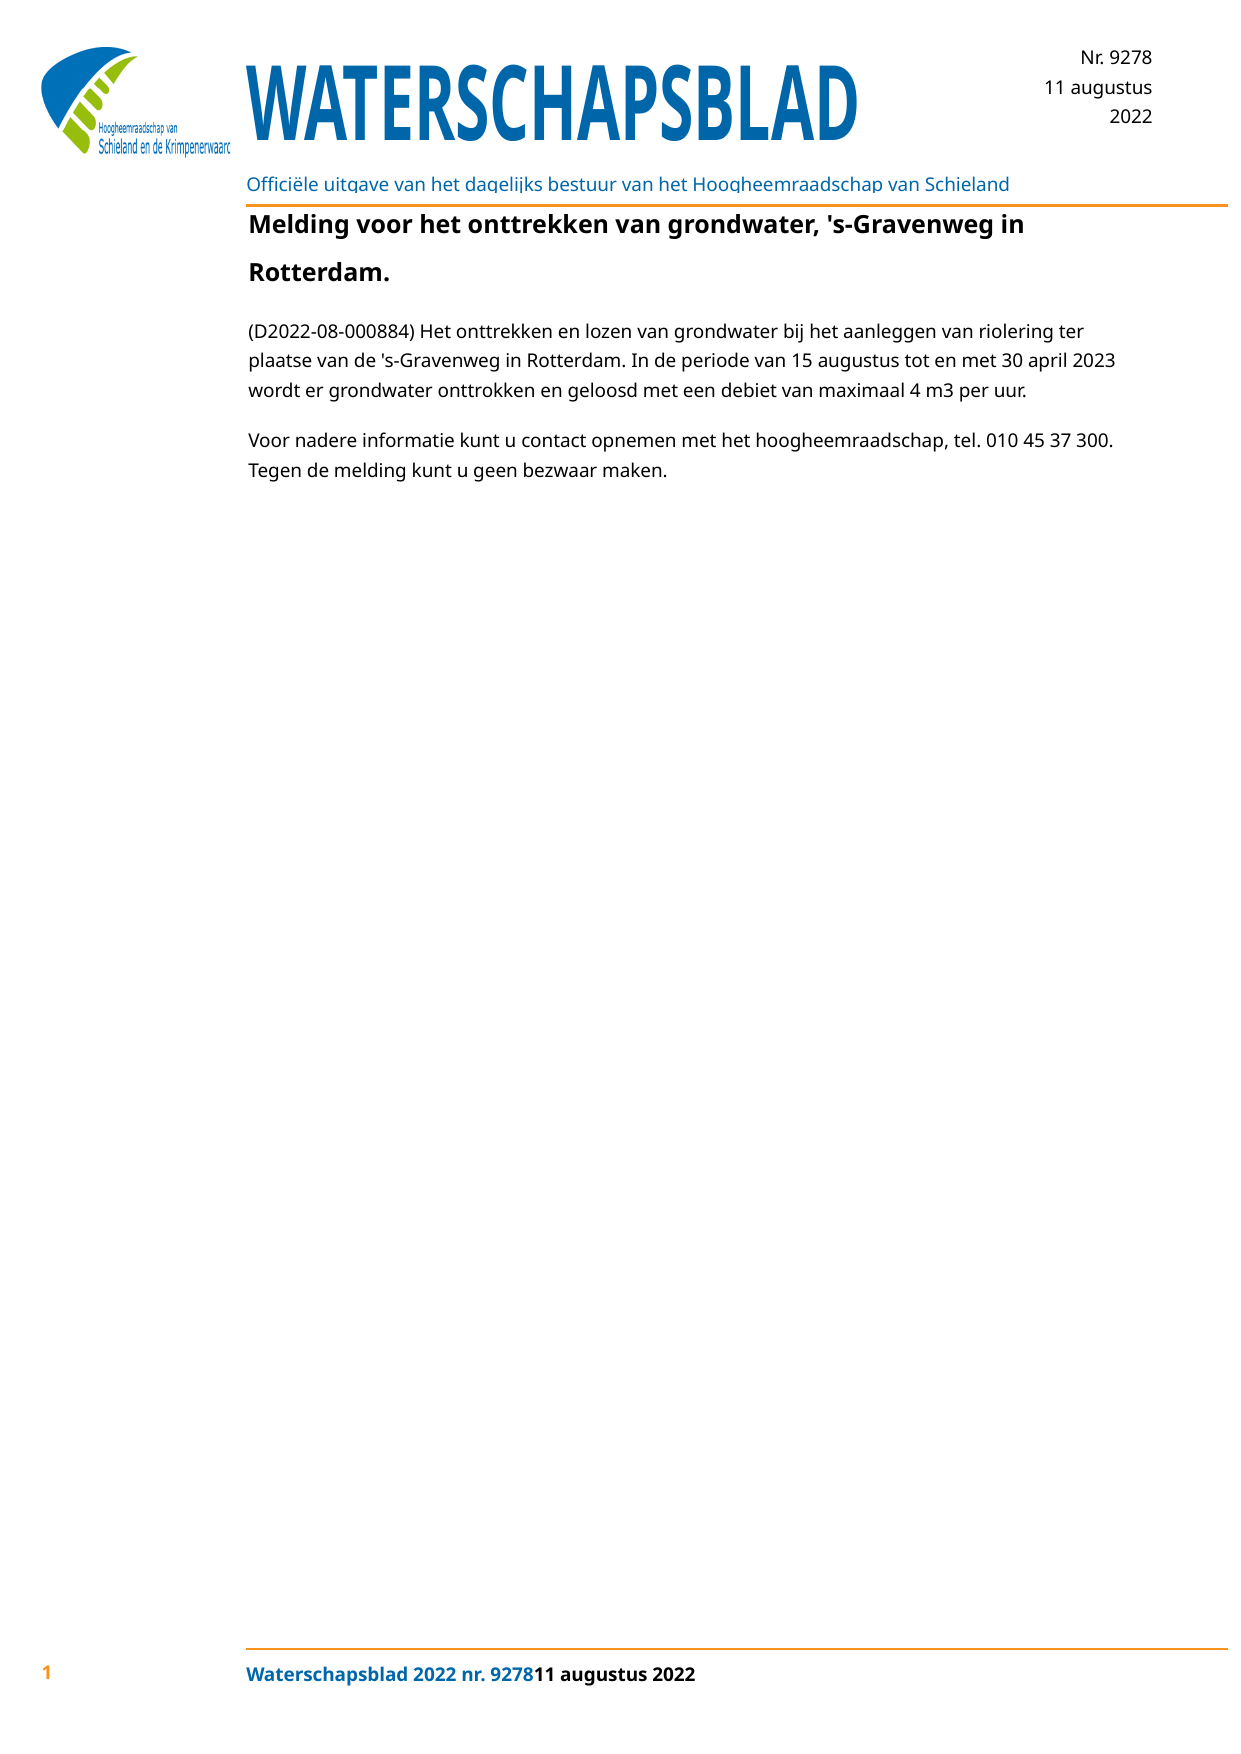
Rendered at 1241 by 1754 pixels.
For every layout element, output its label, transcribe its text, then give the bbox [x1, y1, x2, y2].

text Melding voor het onttrekken van grondwater, 's-Gravenweg in Rotterdam. [248, 207, 1152, 288]
text Voor nadere informatie kunt u contact opnemen met het hoogheemraadschap, tel. 010 45 37 300. Tegen de melding kunt u geen bezwaar maken. [248, 427, 1152, 483]
picture [41, 47, 231, 172]
text (D2022-08-000884) Het onttrekken en lozen van grondwater bij het aanleggen van riolering ter plaatse van de 's-Gravenweg in Rotterdam. In de periode van 15 augustus tot en met 30 april 2023 wordt er grondwater onttrokken en geloosd met een debiet van maximaal 4 m3 per uur. [248, 318, 1152, 403]
